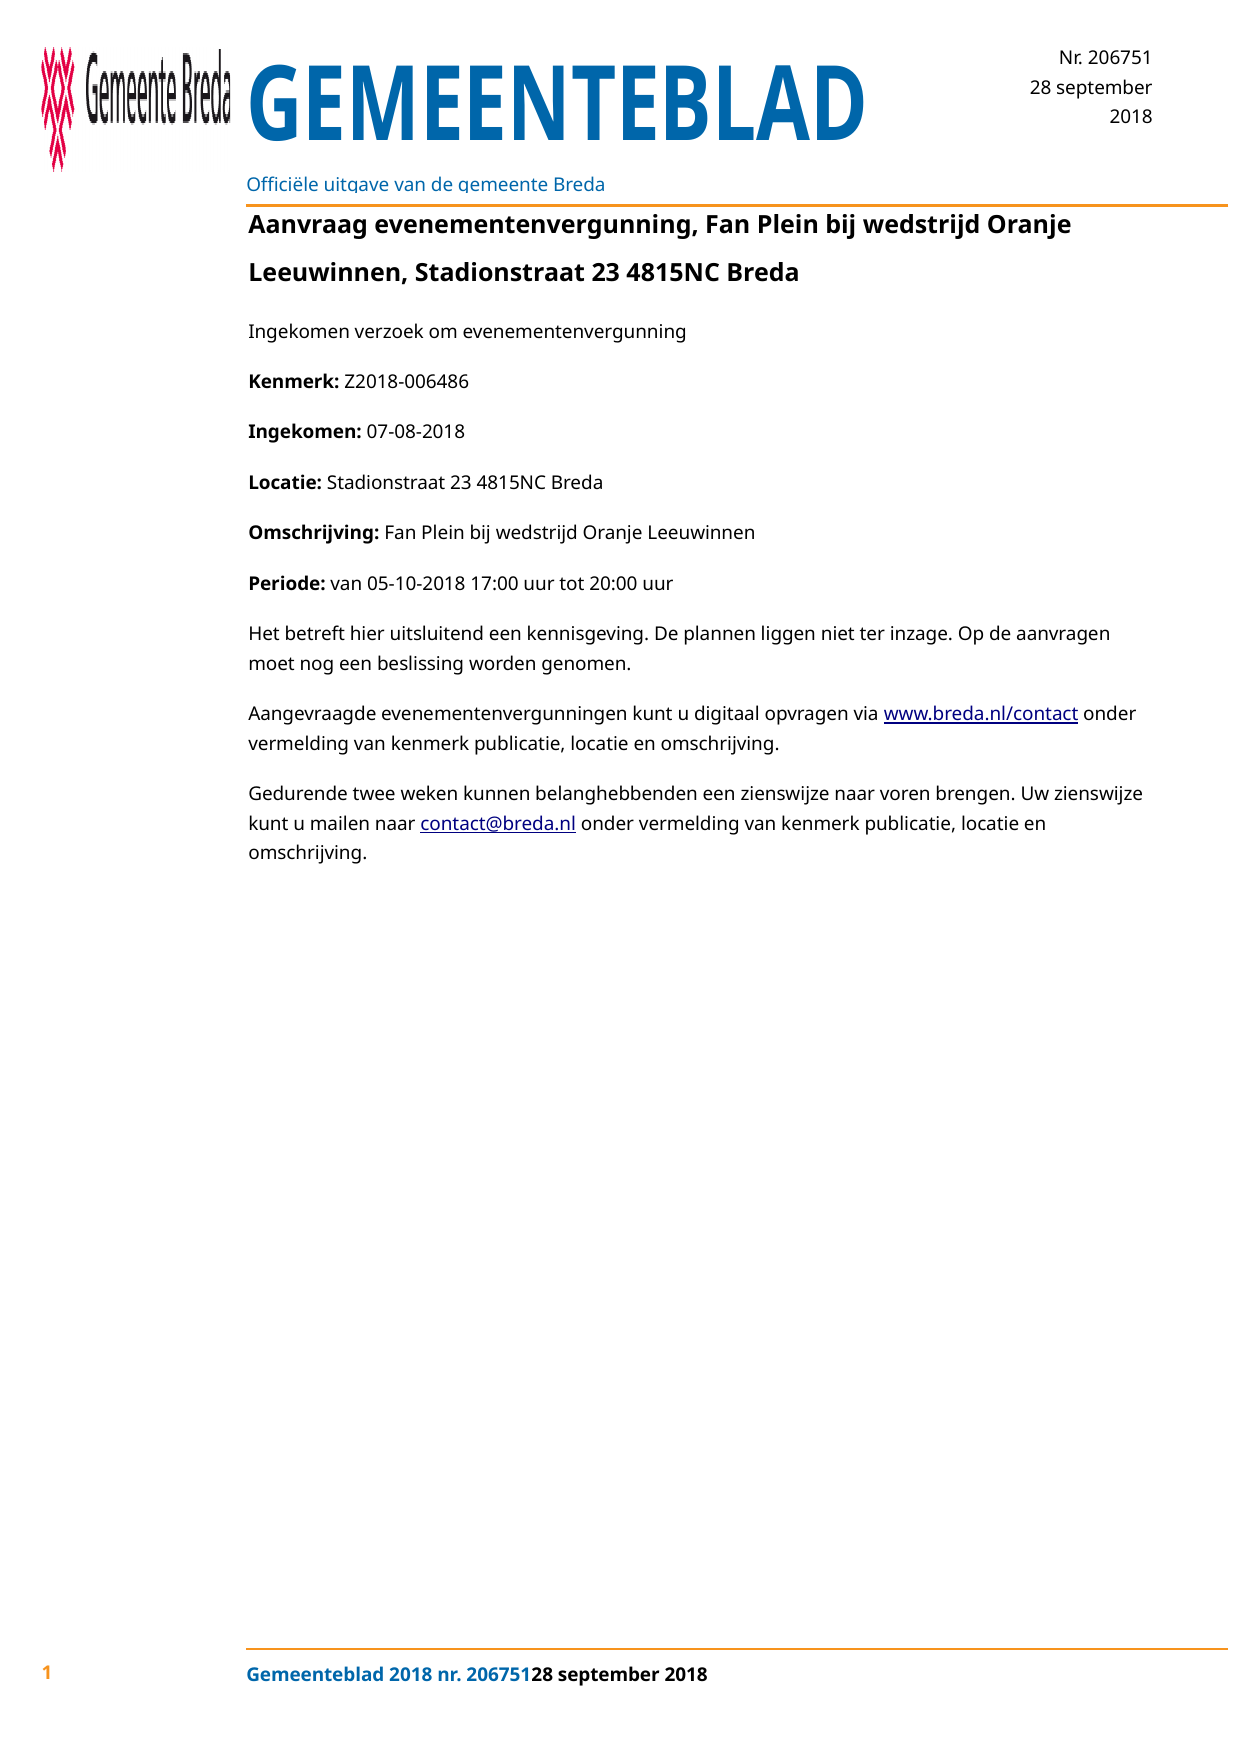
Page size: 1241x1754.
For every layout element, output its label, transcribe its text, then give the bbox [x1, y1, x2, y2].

text Ingekomen: 07-08-2018 [248, 419, 1152, 444]
text Locatie: Stadionstraat 23 4815NC Breda [248, 469, 1152, 495]
text Aanvraag evenementenvergunning, Fan Plein bij wedstrijd Oranje Leeuwinnen, Stadionstraat 23 4815NC Breda [248, 207, 1152, 288]
text Omschrijving: Fan Plein bij wedstrijd Oranje Leeuwinnen [248, 519, 1152, 545]
text Periode: van 05-10-2018 17:00 uur tot 20:00 uur [248, 570, 1152, 596]
text Aangevraagde evenementenvergunningen kunt u digitaal opvragen via www.breda.nl/contact onder vermelding van kenmerk publicatie, locatie en omschrijving. [248, 700, 1152, 756]
text Ingekomen verzoek om evenementenvergunning [248, 318, 1152, 344]
picture [41, 47, 231, 172]
text Gedurende twee weken kunnen belanghebbenden een zienswijze naar voren brengen. Uw zienswijze kunt u mailen naar contact@breda.nl onder vermelding van kenmerk publicatie, locatie en omschrijving. [248, 780, 1152, 865]
text Het betreft hier uitsluitend een kennisgeving. De plannen liggen niet ter inzage. Op de aanvragen moet nog een beslissing worden genomen. [248, 620, 1152, 676]
text Kenmerk: Z2018-006486 [248, 368, 1152, 394]
